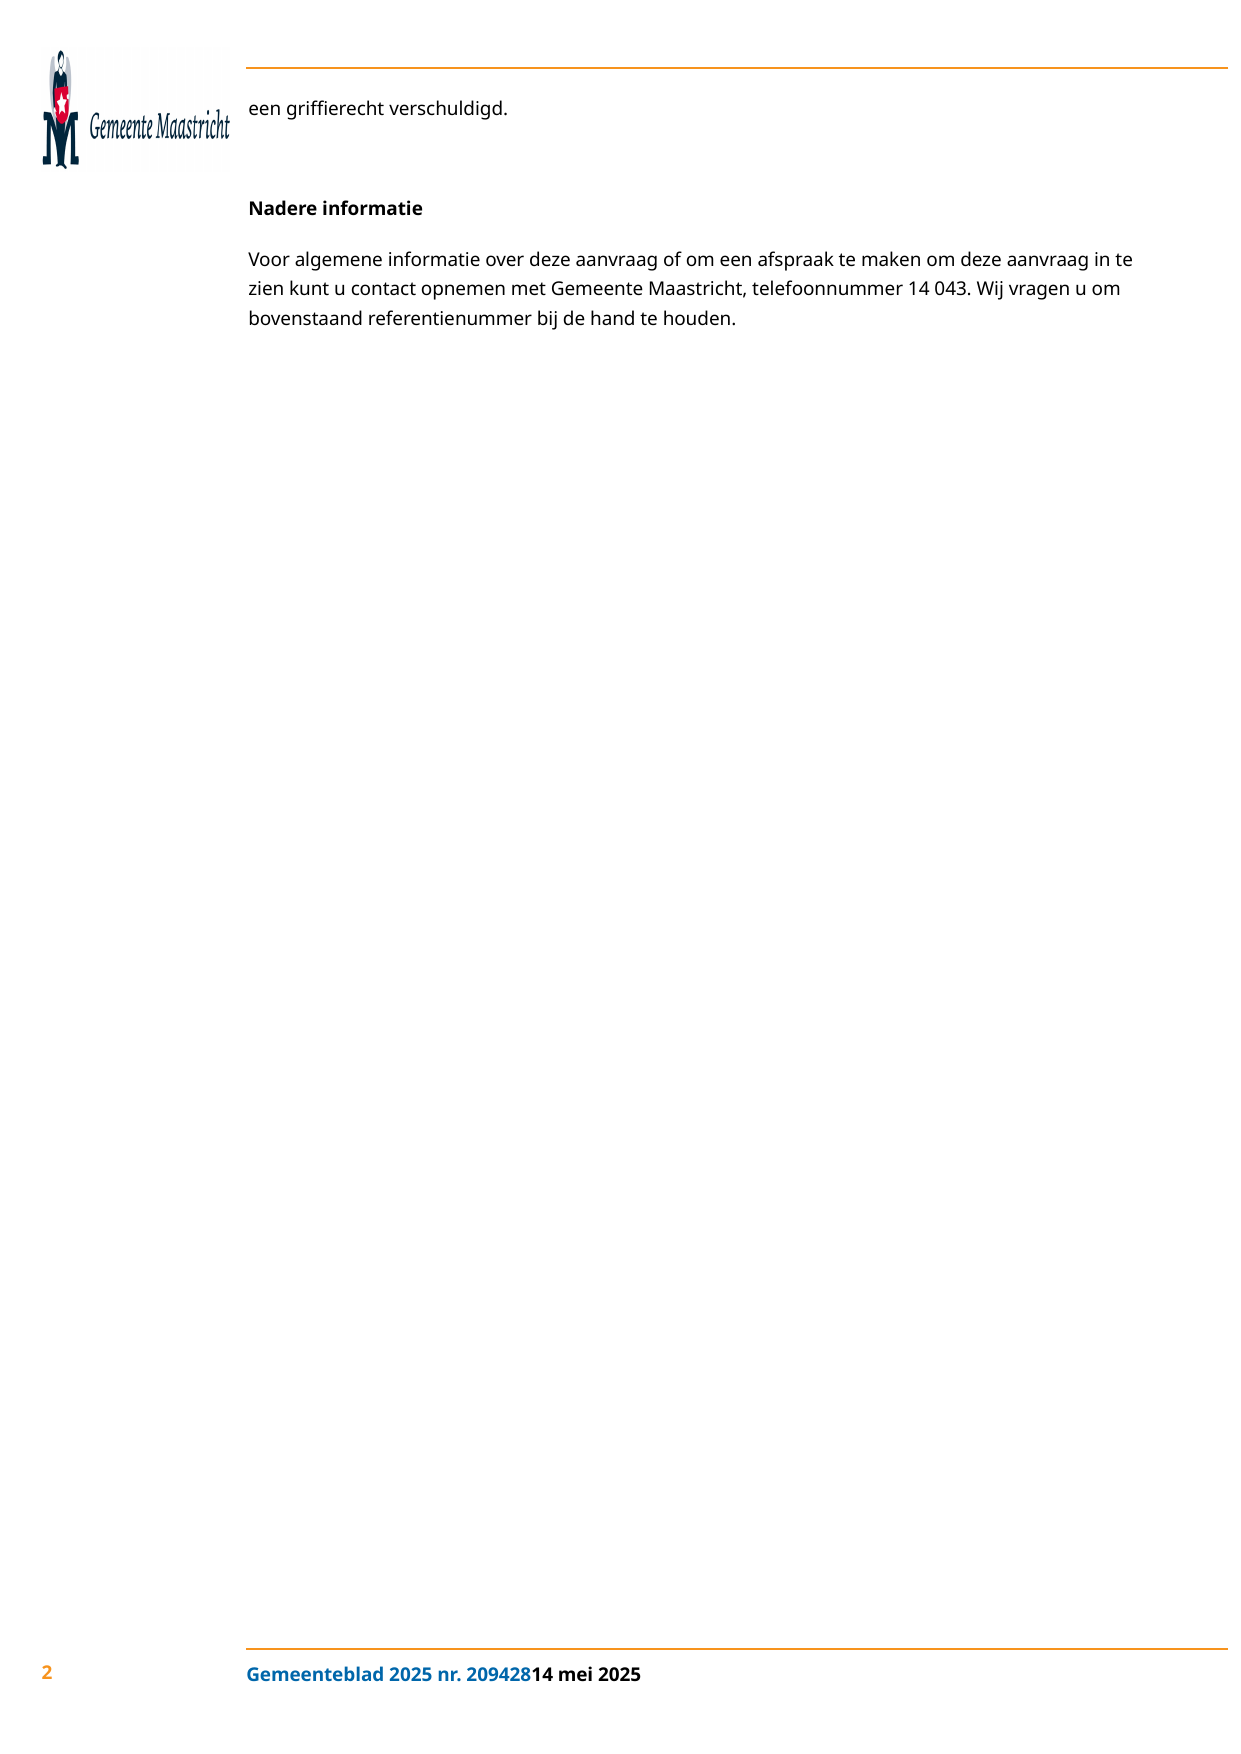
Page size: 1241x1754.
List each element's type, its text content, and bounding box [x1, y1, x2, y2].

picture [41, 47, 231, 172]
text Nadere informatie [248, 196, 1152, 221]
text een griffierecht verschuldigd. [248, 95, 1152, 121]
text Voor algemene informatie over deze aanvraag of om een afspraak te maken om deze aanvraag in te zien kunt u contact opnemen met Gemeente Maastricht, telefoonnummer 14 043. Wij vragen u om bovenstaand referentienummer bij de hand te houden. [248, 246, 1152, 331]
